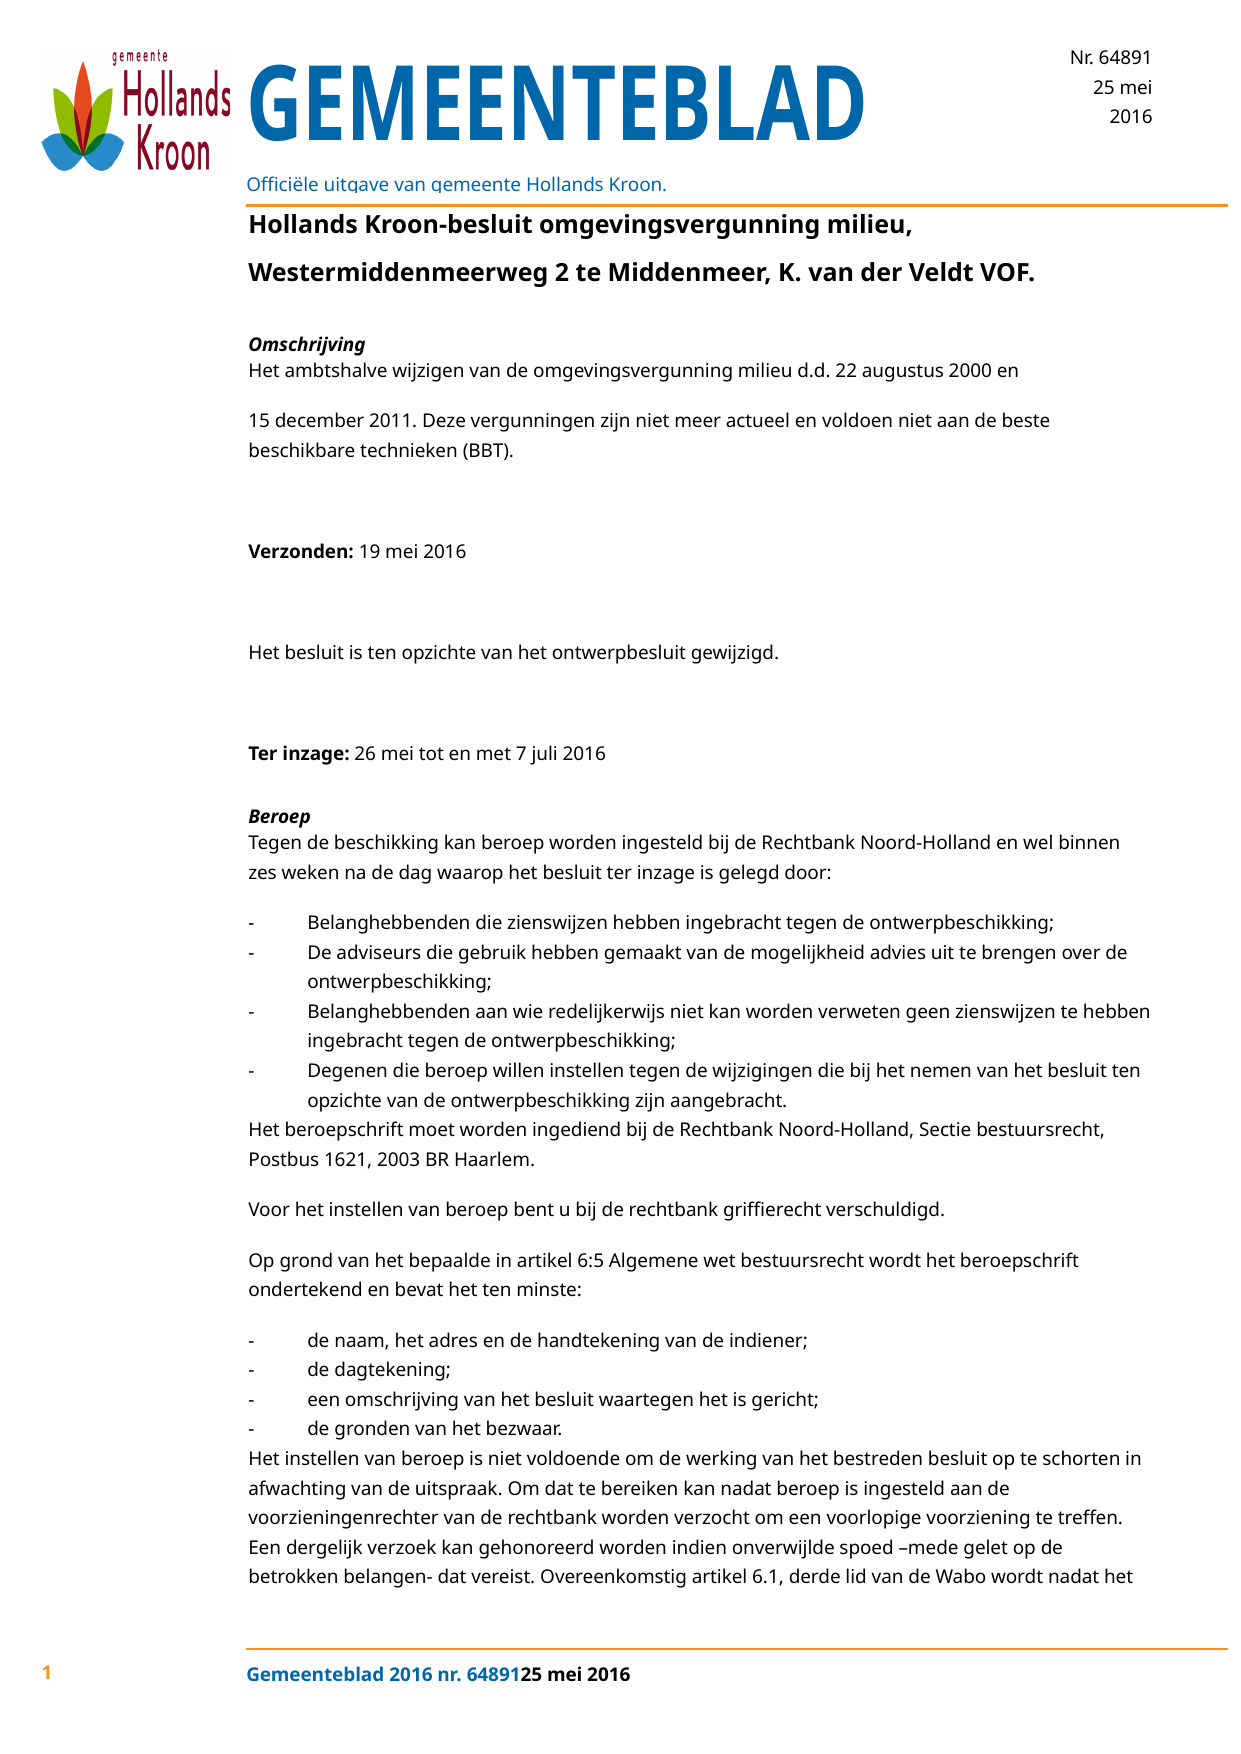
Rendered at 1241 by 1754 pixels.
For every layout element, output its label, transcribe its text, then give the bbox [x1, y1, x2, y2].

list Degenen die beroep willen instellen tegen de wijzigingen die bij het nemen van het besluit ten opzichte van de ontwerpbeschikking zijn aangebracht. [248, 1057, 1152, 1113]
list Belanghebbenden aan wie redelijkerwijs niet kan worden verweten geen zienswijzen te hebben ingebracht tegen de ontwerpbeschikking; [248, 998, 1152, 1053]
text Voor het instellen van beroep bent u bij de rechtbank griffierecht verschuldigd. [248, 1196, 1152, 1222]
text Verzonden: 19 mei 2016 [248, 538, 1152, 564]
list een omschrijving van het besluit waartegen het is gericht; [248, 1386, 1152, 1412]
text Ter inzage: 26 mei tot en met 7 juli 2016 [248, 740, 1152, 765]
text Het ambtshalve wijzigen van de omgevingsvergunning milieu d.d. 22 augustus 2000 en [248, 357, 1152, 383]
text Het beroepschrift moet worden ingediend bij de Rechtbank Noord-Holland, Sectie bestuursrecht, Postbus 1621, 2003 BR Haarlem. [248, 1116, 1152, 1172]
list de gronden van het bezwaar. [248, 1416, 1152, 1441]
text Hollands Kroon-besluit omgevingsvergunning milieu, Westermiddenmeerweg 2 te Middenmeer, K. van der Veldt VOF. [248, 207, 1152, 288]
list de naam, het adres en de handtekening van de indiener; [248, 1327, 1152, 1353]
list Belanghebbenden die zienswijzen hebben ingebracht tegen de ontwerpbeschikking; [248, 909, 1152, 935]
text Beroep [248, 804, 1152, 829]
list De adviseurs die gebruik hebben gemaakt van de mogelijkheid advies uit te brengen over de ontwerpbeschikking; [248, 939, 1152, 994]
picture [41, 47, 231, 172]
text Omschrijving [248, 331, 1152, 357]
text Tegen de beschikking kan beroep worden ingesteld bij de Rechtbank Noord-Holland en wel binnen zes weken na de dag waarop het besluit ter inzage is gelegd door: [248, 829, 1152, 885]
text Op grond van het bepaalde in artikel 6:5 Algemene wet bestuursrecht wordt het beroepschrift ondertekend en bevat het ten minste: [248, 1247, 1152, 1302]
text 15 december 2011. Deze vergunningen zijn niet meer actueel en voldoen niet aan de beste beschikbare technieken (BBT). [248, 408, 1152, 463]
text Het instellen van beroep is niet voldoende om de werking van het bestreden besluit op te schorten in afwachting van de uitspraak. Om dat te bereiken kan nadat beroep is ingesteld aan de voorzieningenrechter van de rechtbank worden verzocht om een voorlopige voorziening te treffen. Een dergelijk verzoek kan gehonoreerd worden indien onverwijlde spoed –mede gelet op de betrokken belangen- dat vereist. Overeenkomstig artikel 6.1, derde lid van de Wabo wordt nadat het [248, 1445, 1152, 1589]
list de dagtekening; [248, 1356, 1152, 1382]
text Het besluit is ten opzichte van het ontwerpbesluit gewijzigd. [248, 639, 1152, 664]
